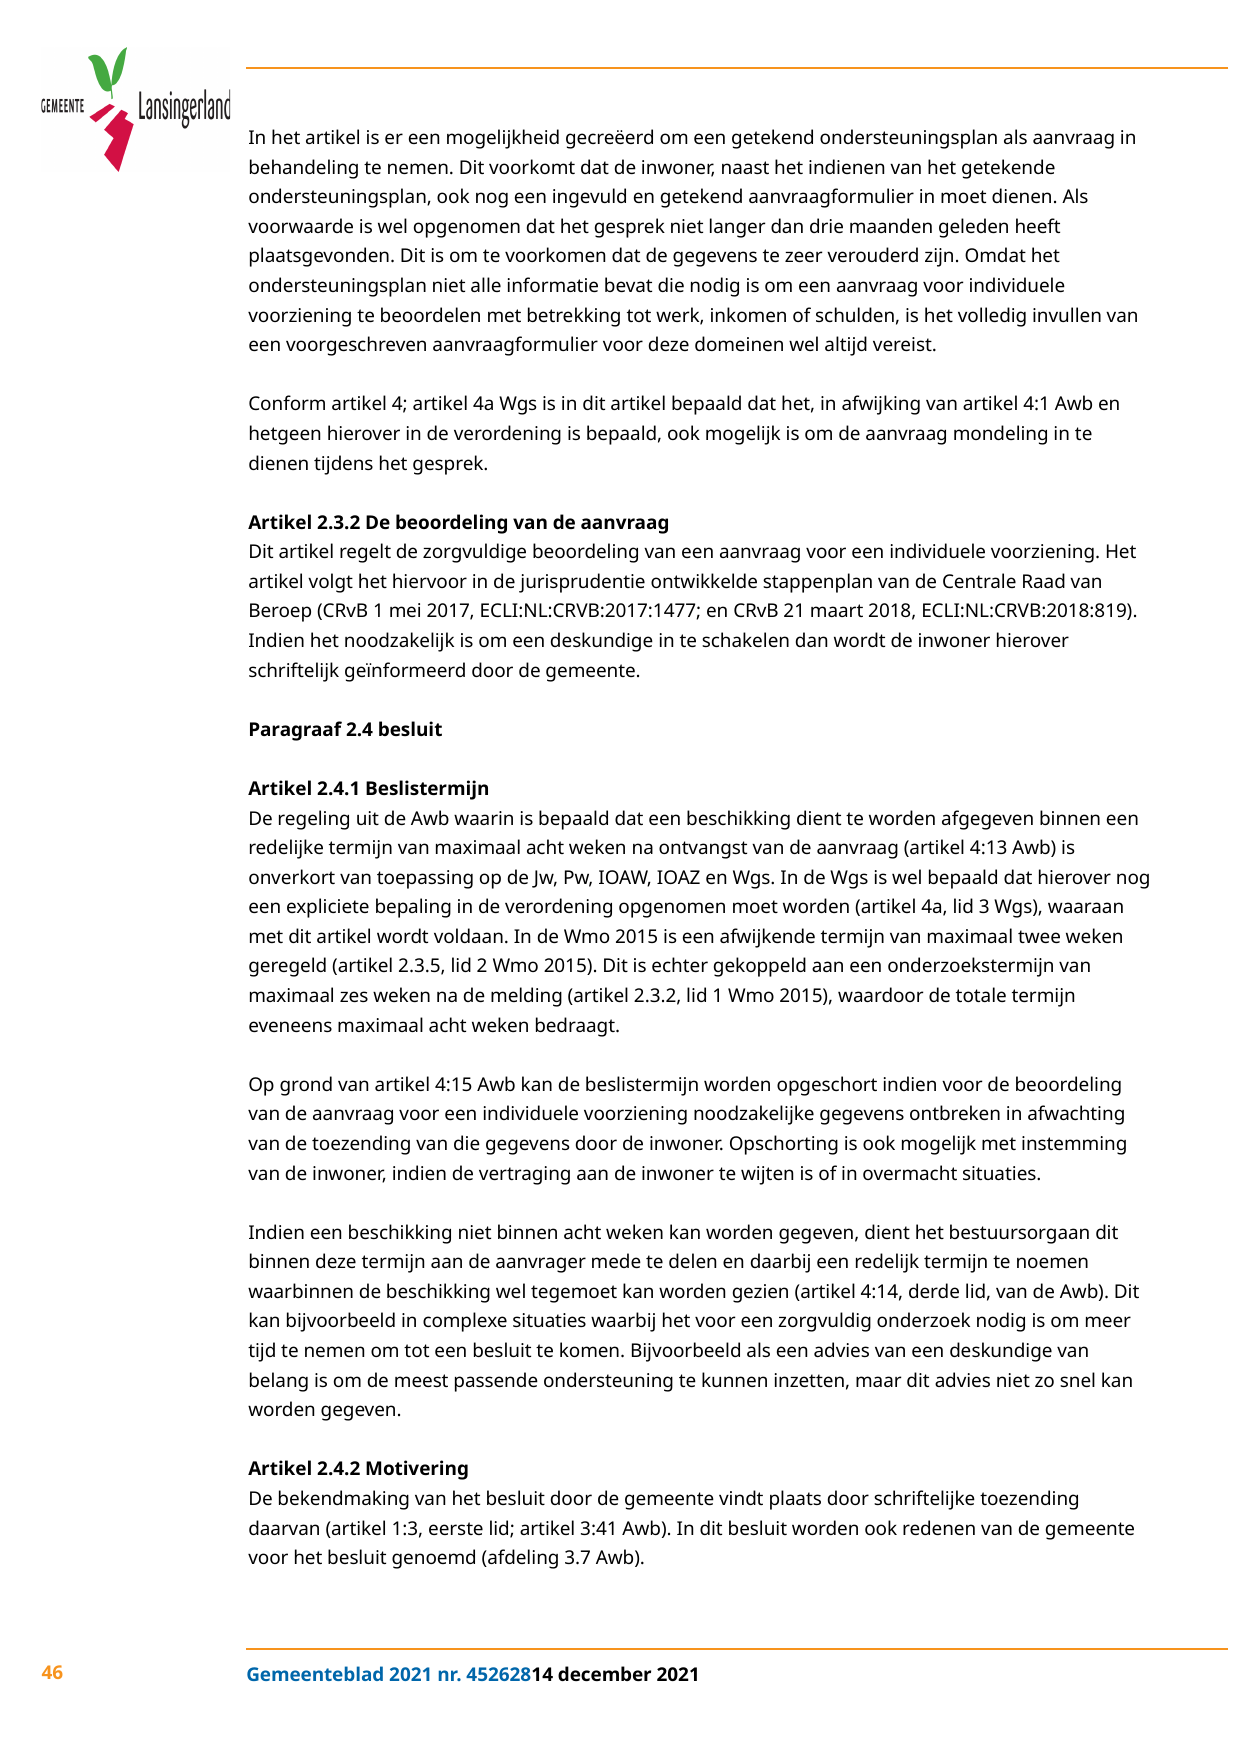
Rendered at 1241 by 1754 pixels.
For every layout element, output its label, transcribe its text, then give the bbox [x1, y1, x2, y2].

picture [41, 47, 231, 172]
text Dit artikel regelt de zorgvuldige beoordeling van een aanvraag voor een individuele voorziening. Het artikel volgt het hiervoor in de jurisprudentie ontwikkelde stappenplan van de Centrale Raad van Beroep (CRvB 1 mei 2017, ECLI:NL:CRVB:2017:1477; en CRvB 21 maart 2018, ECLI:NL:CRVB:2018:819). Indien het noodzakelijk is om een deskundige in te schakelen dan wordt de inwoner hierover schriftelijk geïnformeerd door de gemeente. [248, 538, 1152, 683]
text In het artikel is er een mogelijkheid gecreëerd om een getekend ondersteuningsplan als aanvraag in behandeling te nemen. Dit voorkomt dat de inwoner, naast het indienen van het getekende ondersteuningsplan, ook nog een ingevuld en getekend aanvraagformulier in moet dienen. Als voorwaarde is wel opgenomen dat het gesprek niet langer dan drie maanden geleden heeft plaatsgevonden. Dit is om te voorkomen dat de gegevens te zeer verouderd zijn. Omdat het ondersteuningsplan niet alle informatie bevat die nodig is om een aanvraag voor individuele voorziening te beoordelen met betrekking tot werk, inkomen of schulden, is het volledig invullen van een voorgeschreven aanvraagformulier voor deze domeinen wel altijd vereist. [248, 124, 1152, 357]
text Op grond van artikel 4:15 Awb kan de beslistermijn worden opgeschort indien voor de beoordeling van de aanvraag voor een individuele voorziening noodzakelijke gegevens ontbreken in afwachting van de toezending van die gegevens door de inwoner. Opschorting is ook mogelijk met instemming van de inwoner, indien de vertraging aan de inwoner te wijten is of in overmacht situaties. [248, 1071, 1152, 1186]
text Paragraaf 2.4 besluit [248, 716, 1152, 742]
text Artikel 2.4.2 Motivering [248, 1456, 1152, 1481]
text Artikel 2.4.1 Beslistermijn [248, 775, 1152, 801]
text De regeling uit de Awb waarin is bepaald dat een beschikking dient te worden afgegeven binnen een redelijke termijn van maximaal acht weken na ontvangst van de aanvraag (artikel 4:13 Awb) is onverkort van toepassing op de Jw, Pw, IOAW, IOAZ en Wgs. In de Wgs is wel bepaald dat hierover nog een expliciete bepaling in de verordening opgenomen moet worden (artikel 4a, lid 3 Wgs), waaraan met dit artikel wordt voldaan. In de Wmo 2015 is een afwijkende termijn van maximaal twee weken geregeld (artikel 2.3.5, lid 2 Wmo 2015). Dit is echter gekoppeld aan een onderzoekstermijn van maximaal zes weken na de melding (artikel 2.3.2, lid 1 Wmo 2015), waardoor de totale termijn eveneens maximaal acht weken bedraagt. [248, 805, 1152, 1038]
text Indien een beschikking niet binnen acht weken kan worden gegeven, dient het bestuursorgaan dit binnen deze termijn aan de aanvrager mede te delen en daarbij een redelijk termijn te noemen waarbinnen de beschikking wel tegemoet kan worden gezien (artikel 4:14, derde lid, van de Awb). Dit kan bijvoorbeeld in complexe situaties waarbij het voor een zorgvuldig onderzoek nodig is om meer tijd te nemen om tot een besluit te komen. Bijvoorbeeld als een advies van een deskundige van belang is om de meest passende ondersteuning te kunnen inzetten, maar dit advies niet zo snel kan worden gegeven. [248, 1219, 1152, 1422]
text De bekendmaking van het besluit door de gemeente vindt plaats door schriftelijke toezending daarvan (artikel 1:3, eerste lid; artikel 3:41 Awb). In dit besluit worden ook redenen van de gemeente voor het besluit genoemd (afdeling 3.7 Awb). [248, 1485, 1152, 1570]
text Artikel 2.3.2 De beoordeling van de aanvraag [248, 509, 1152, 535]
text Conform artikel 4; artikel 4a Wgs is in dit artikel bepaald dat het, in afwijking van artikel 4:1 Awb en hetgeen hierover in de verordening is bepaald, ook mogelijk is om de aanvraag mondeling in te dienen tijdens het gesprek. [248, 391, 1152, 476]
